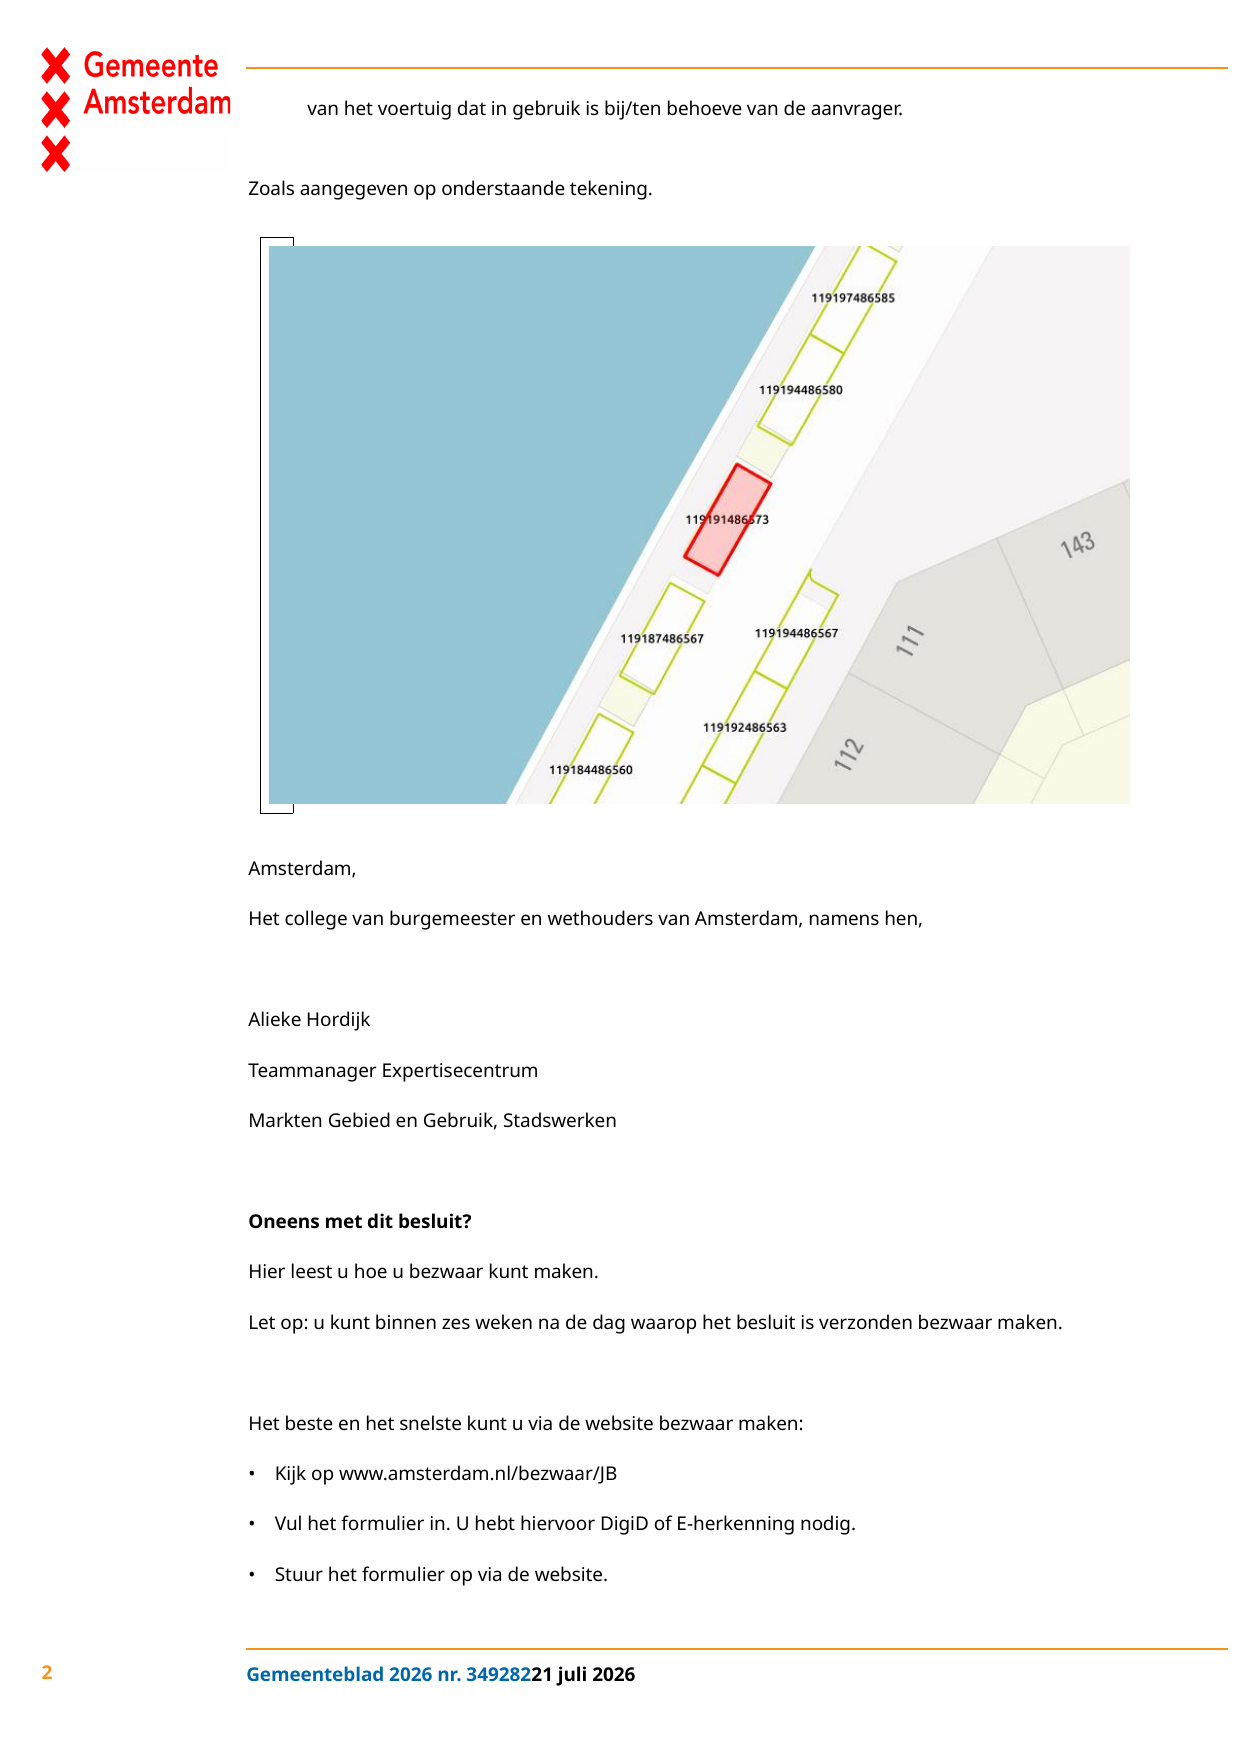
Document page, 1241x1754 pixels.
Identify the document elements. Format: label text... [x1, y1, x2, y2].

text Amsterdam, [248, 855, 1152, 881]
text Alieke Hordijk [248, 1006, 1152, 1032]
text • Kijk op www.amsterdam.nl/bezwaar/JB [248, 1460, 1152, 1486]
text Teammanager Expertisecentrum [248, 1057, 1152, 1083]
text Het beste en het snelste kunt u via de website bezwaar maken: [248, 1410, 1152, 1436]
text Hier leest u hoe u bezwaar kunt maken. [248, 1258, 1152, 1284]
list van het voertuig dat in gebruik is bij/ten behoeve van de aanvrager. [248, 95, 1152, 121]
text • Vul het formulier in. U hebt hiervoor DigiD of E-herkenning nodig. [248, 1511, 1152, 1536]
picture [41, 47, 231, 172]
text Oneens met dit besluit? [248, 1208, 1152, 1234]
text Het college van burgemeester en wethouders van Amsterdam, namens hen, [248, 906, 1152, 931]
text • Stuur het formulier op via de website. [248, 1561, 1152, 1587]
text Markten Gebied en Gebruik, Stadswerken [248, 1107, 1152, 1133]
text Zoals aangegeven op onderstaande tekening. [248, 175, 1152, 201]
text Let op: u kunt binnen zes weken na de dag waarop het besluit is verzonden bezwaar maken. [248, 1309, 1152, 1335]
picture [268, 246, 1130, 804]
